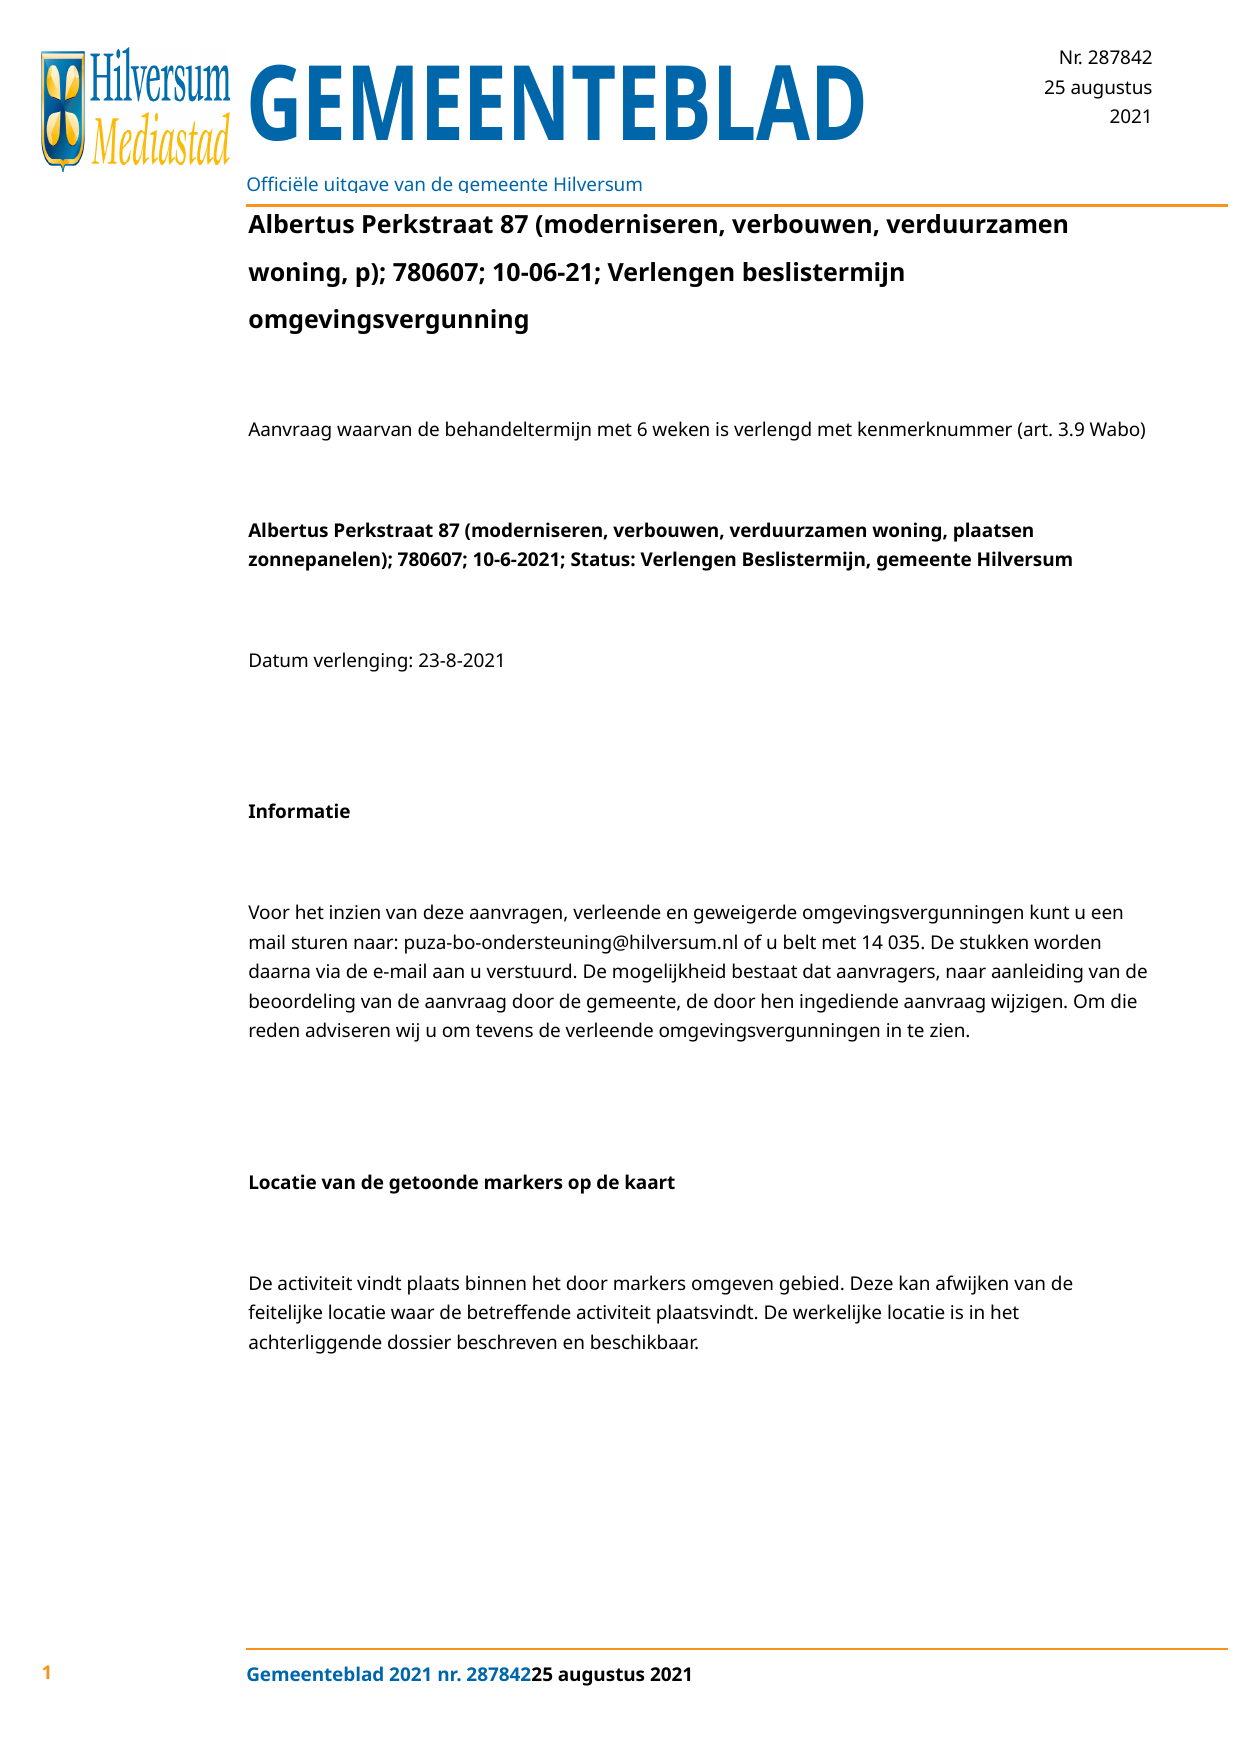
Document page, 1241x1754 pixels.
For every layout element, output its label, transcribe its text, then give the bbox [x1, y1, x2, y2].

text Albertus Perkstraat 87 (moderniseren, verbouwen, verduurzamen woning, plaatsen zonnepanelen); 780607; 10-6-2021; Status: Verlengen Beslistermijn, gemeente Hilversum [248, 517, 1152, 572]
text Albertus Perkstraat 87 (moderniseren, verbouwen, verduurzamen woning, p); 780607; 10-06-21; Verlengen beslistermijn omgevingsvergunning [248, 207, 1152, 336]
text Voor het inzien van deze aanvragen, verleende en geweigerde omgevingsvergunningen kunt u een mail sturen naar: puza-bo-ondersteuning@hilversum.nl of u belt met 14 035. De stukken worden daarna via de e-mail aan u verstuurd. De mogelijkheid bestaat dat aanvragers, naar aanleiding van de beoordeling van de aanvraag door de gemeente, de door hen ingediende aanvraag wijzigen. Om die reden adviseren wij u om tevens de verleende omgevingsvergunningen in te zien. [248, 899, 1152, 1043]
picture [41, 47, 231, 172]
text Aanvraag waarvan de behandeltermijn met 6 weken is verlengd met kenmerknummer (art. 3.9 Wabo) [248, 416, 1152, 442]
text De activiteit vindt plaats binnen het door markers omgeven gebied. Deze kan afwijken van de feitelijke locatie waar de betreffende activiteit plaatsvindt. De werkelijke locatie is in het achterliggende dossier beschreven en beschikbaar. [248, 1270, 1152, 1354]
text Locatie van de getoonde markers op de kaart [248, 1169, 1152, 1194]
text Informatie [248, 798, 1152, 824]
text Datum verlenging: 23-8-2021 [248, 647, 1152, 673]
